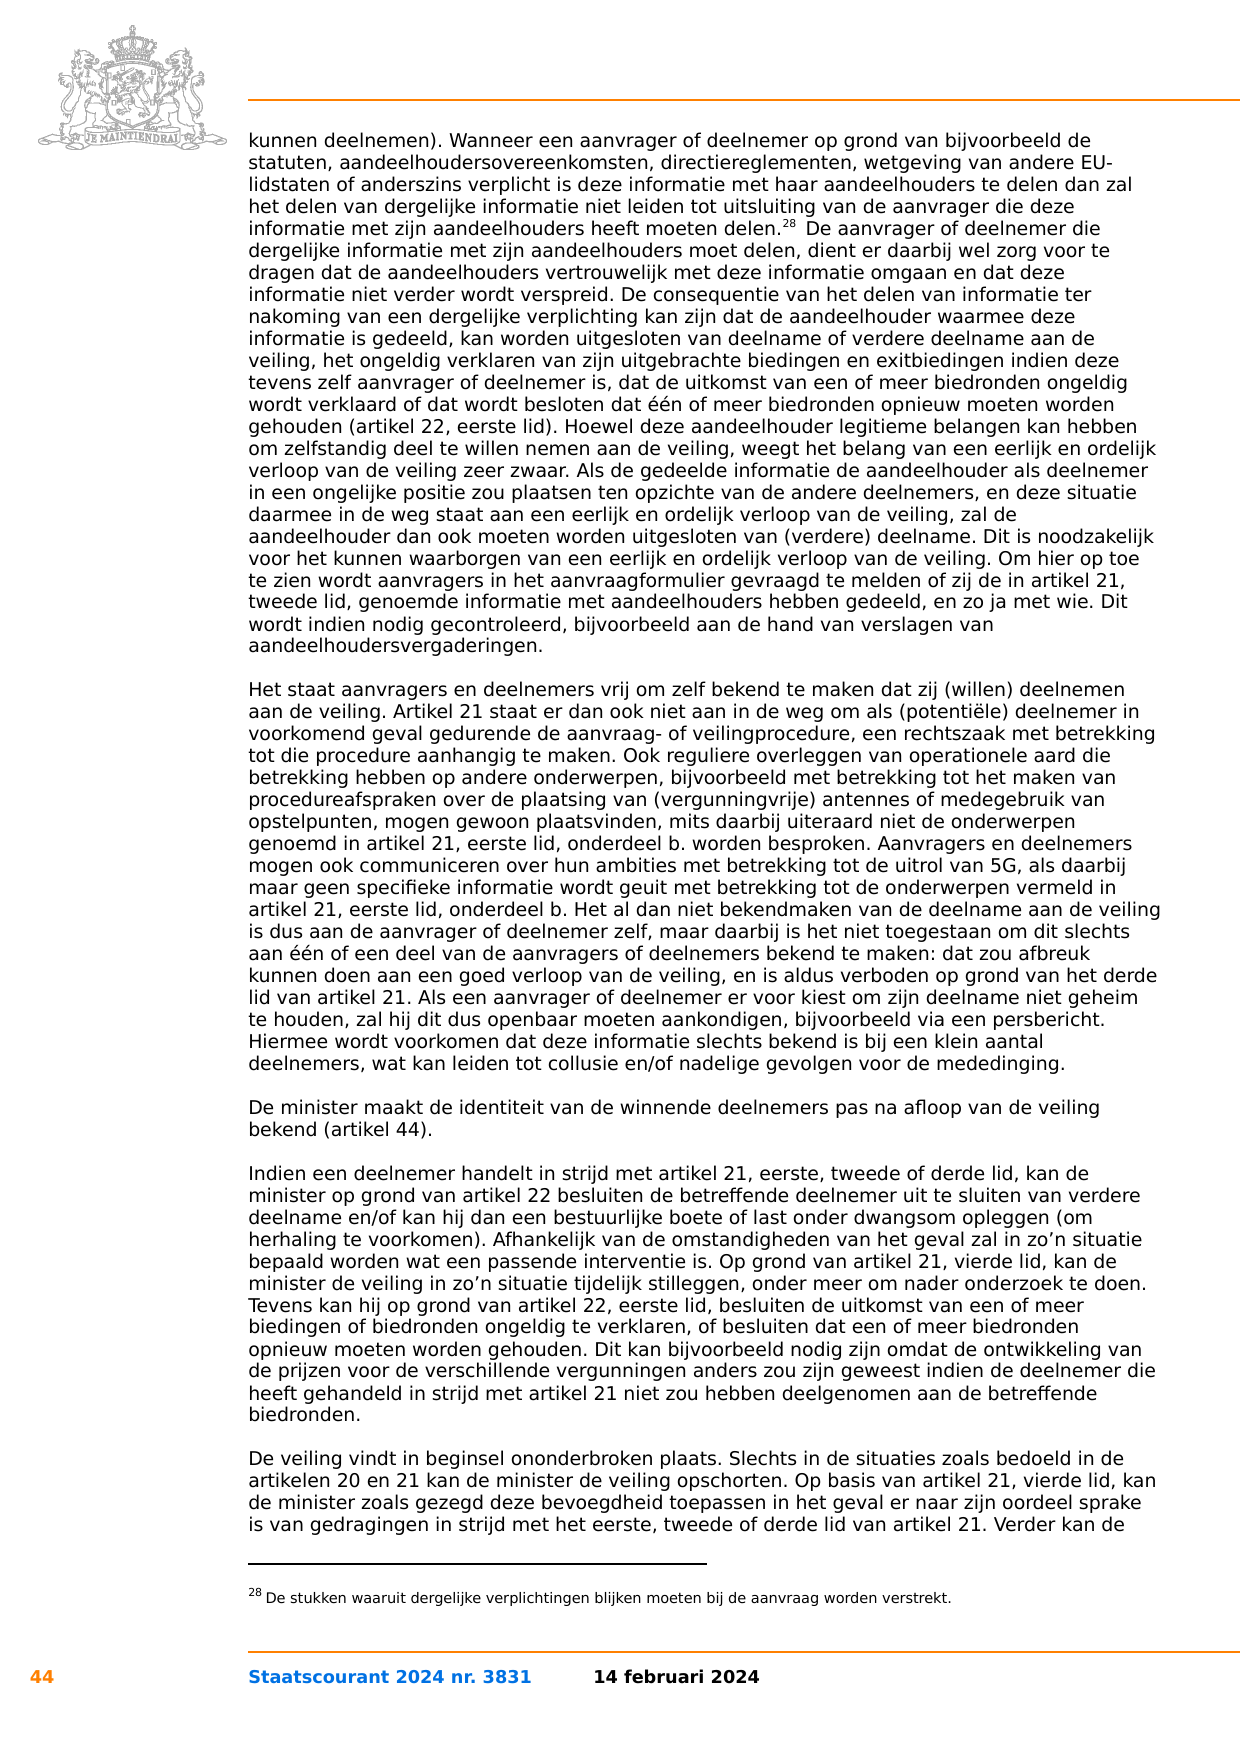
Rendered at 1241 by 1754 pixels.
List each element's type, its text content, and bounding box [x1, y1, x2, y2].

text kunnen deelnemen). Wanneer een aanvrager of deelnemer op grond van bijvoorbeeld de statuten, aandeelhoudersovereenkomsten, directiereglementen, wetgeving van andere EU-lidstaten of anderszins verplicht is deze informatie met haar aandeelhouders te delen dan zal het delen van dergelijke informatie niet leiden tot uitsluiting van de aanvrager die deze informatie met zijn aandeelhouders heeft moeten delen. De aanvrager of deelnemer die dergelijke informatie met zijn aandeelhouders moet delen, dient er daarbij wel zorg voor te dragen dat de aandeelhouders vertrouwelijk met deze informatie omgaan en dat deze informatie niet verder wordt verspreid. De consequentie van het delen van informatie ter nakoming van een dergelijke verplichting kan zijn dat de aandeelhouder waarmee deze informatie is gedeeld, kan worden uitgesloten van deelname of verdere deelname aan de veiling, het ongeldig verklaren van zijn uitgebrachte biedingen en exitbiedingen indien deze tevens zelf aanvrager of deelnemer is, dat de uitkomst van een of meer biedronden ongeldig wordt verklaard of dat wordt besloten dat één of meer biedronden opnieuw moeten worden gehouden (artikel 22, eerste lid). Hoewel deze aandeelhouder legitieme belangen kan hebben om zelfstandig deel te willen nemen aan de veiling, weegt het belang van een eerlijk en ordelijk verloop van de veiling zeer zwaar. Als de gedeelde informatie de aandeelhouder als deelnemer in een ongelijke positie zou plaatsen ten opzichte van de andere deelnemers, en deze situatie daarmee in de weg staat aan een eerlijk en ordelijk verloop van de veiling, zal de aandeelhouder dan ook moeten worden uitgesloten van (verdere) deelname. Dit is noodzakelijk voor het kunnen waarborgen van een eerlijk en ordelijk verloop van de veiling. Om hier op toe te zien wordt aanvragers in het aanvraagformulier gevraagd te melden of zij de in artikel 21, tweede lid, genoemde informatie met aandeelhouders hebben gedeeld, en zo ja met wie. Dit wordt indien nodig gecontroleerd, bijvoorbeeld aan de hand van verslagen van aandeelhoudersvergaderingen. [248, 130, 1163, 657]
text De stukken waaruit dergelijke verplichtingen blijken moeten bij de aanvraag worden verstrekt. [248, 1586, 1163, 1608]
picture [38, 25, 227, 150]
text Het staat aanvragers en deelnemers vrij om zelf bekend te maken dat zij (willen) deelnemen aan de veiling. Artikel 21 staat er dan ook niet aan in de weg om als (potentiële) deelnemer in voorkomend geval gedurende de aanvraag- of veilingprocedure, een rechtszaak met betrekking tot die procedure aanhangig te maken. Ook reguliere overleggen van operationele aard die betrekking hebben op andere onderwerpen, bijvoorbeeld met betrekking tot het maken van procedureafspraken over de plaatsing van (vergunningvrije) antennes of medegebruik van opstelpunten, mogen gewoon plaatsvinden, mits daarbij uiteraard niet de onderwerpen genoemd in artikel 21, eerste lid, onderdeel b. worden besproken. Aanvragers en deelnemers mogen ook communiceren over hun ambities met betrekking tot de uitrol van 5G, als daarbij maar geen specifieke informatie wordt geuit met betrekking tot de onderwerpen vermeld in artikel 21, eerste lid, onderdeel b. Het al dan niet bekendmaken van de deelname aan de veiling is dus aan de aanvrager of deelnemer zelf, maar daarbij is het niet toegestaan om dit slechts aan één of een deel van de aanvragers of deelnemers bekend te maken: dat zou afbreuk kunnen doen aan een goed verloop van de veiling, en is aldus verboden op grond van het derde lid van artikel 21. Als een aanvrager of deelnemer er voor kiest om zijn deelname niet geheim te houden, zal hij dit dus openbaar moeten aankondigen, bijvoorbeeld via een persbericht. Hiermee wordt voorkomen dat deze informatie slechts bekend is bij een klein aantal deelnemers, wat kan leiden tot collusie en/of nadelige gevolgen voor de mededinging. [248, 679, 1163, 1075]
text De veiling vindt in beginsel ononderbroken plaats. Slechts in de situaties zoals bedoeld in de artikelen 20 en 21 kan de minister de veiling opschorten. Op basis van artikel 21, vierde lid, kan de minister zoals gezegd deze bevoegdheid toepassen in het geval er naar zijn oordeel sprake is van gedragingen in strijd met het eerste, tweede of derde lid van artikel 21. Verder kan de [248, 1448, 1163, 1536]
text Indien een deelnemer handelt in strijd met artikel 21, eerste, tweede of derde lid, kan de minister op grond van artikel 22 besluiten de betreffende deelnemer uit te sluiten van verdere deelname en/of kan hij dan een bestuurlijke boete of last onder dwangsom opleggen (om herhaling te voorkomen). Afhankelijk van de omstandigheden van het geval zal in zo’n situatie bepaald worden wat een passende interventie is. Op grond van artikel 21, vierde lid, kan de minister de veiling in zo’n situatie tijdelijk stilleggen, onder meer om nader onderzoek te doen. Tevens kan hij op grond van artikel 22, eerste lid, besluiten de uitkomst van een of meer biedingen of biedronden ongeldig te verklaren, of besluiten dat een of meer biedronden opnieuw moeten worden gehouden. Dit kan bijvoorbeeld nodig zijn omdat de ontwikkeling van de prijzen voor de verschillende vergunningen anders zou zijn geweest indien de deelnemer die heeft gehandeld in strijd met artikel 21 niet zou hebben deelgenomen aan de betreffende biedronden. [248, 1163, 1163, 1426]
text De minister maakt de identiteit van de winnende deelnemers pas na afloop van de veiling bekend (artikel 44). [248, 1097, 1163, 1141]
